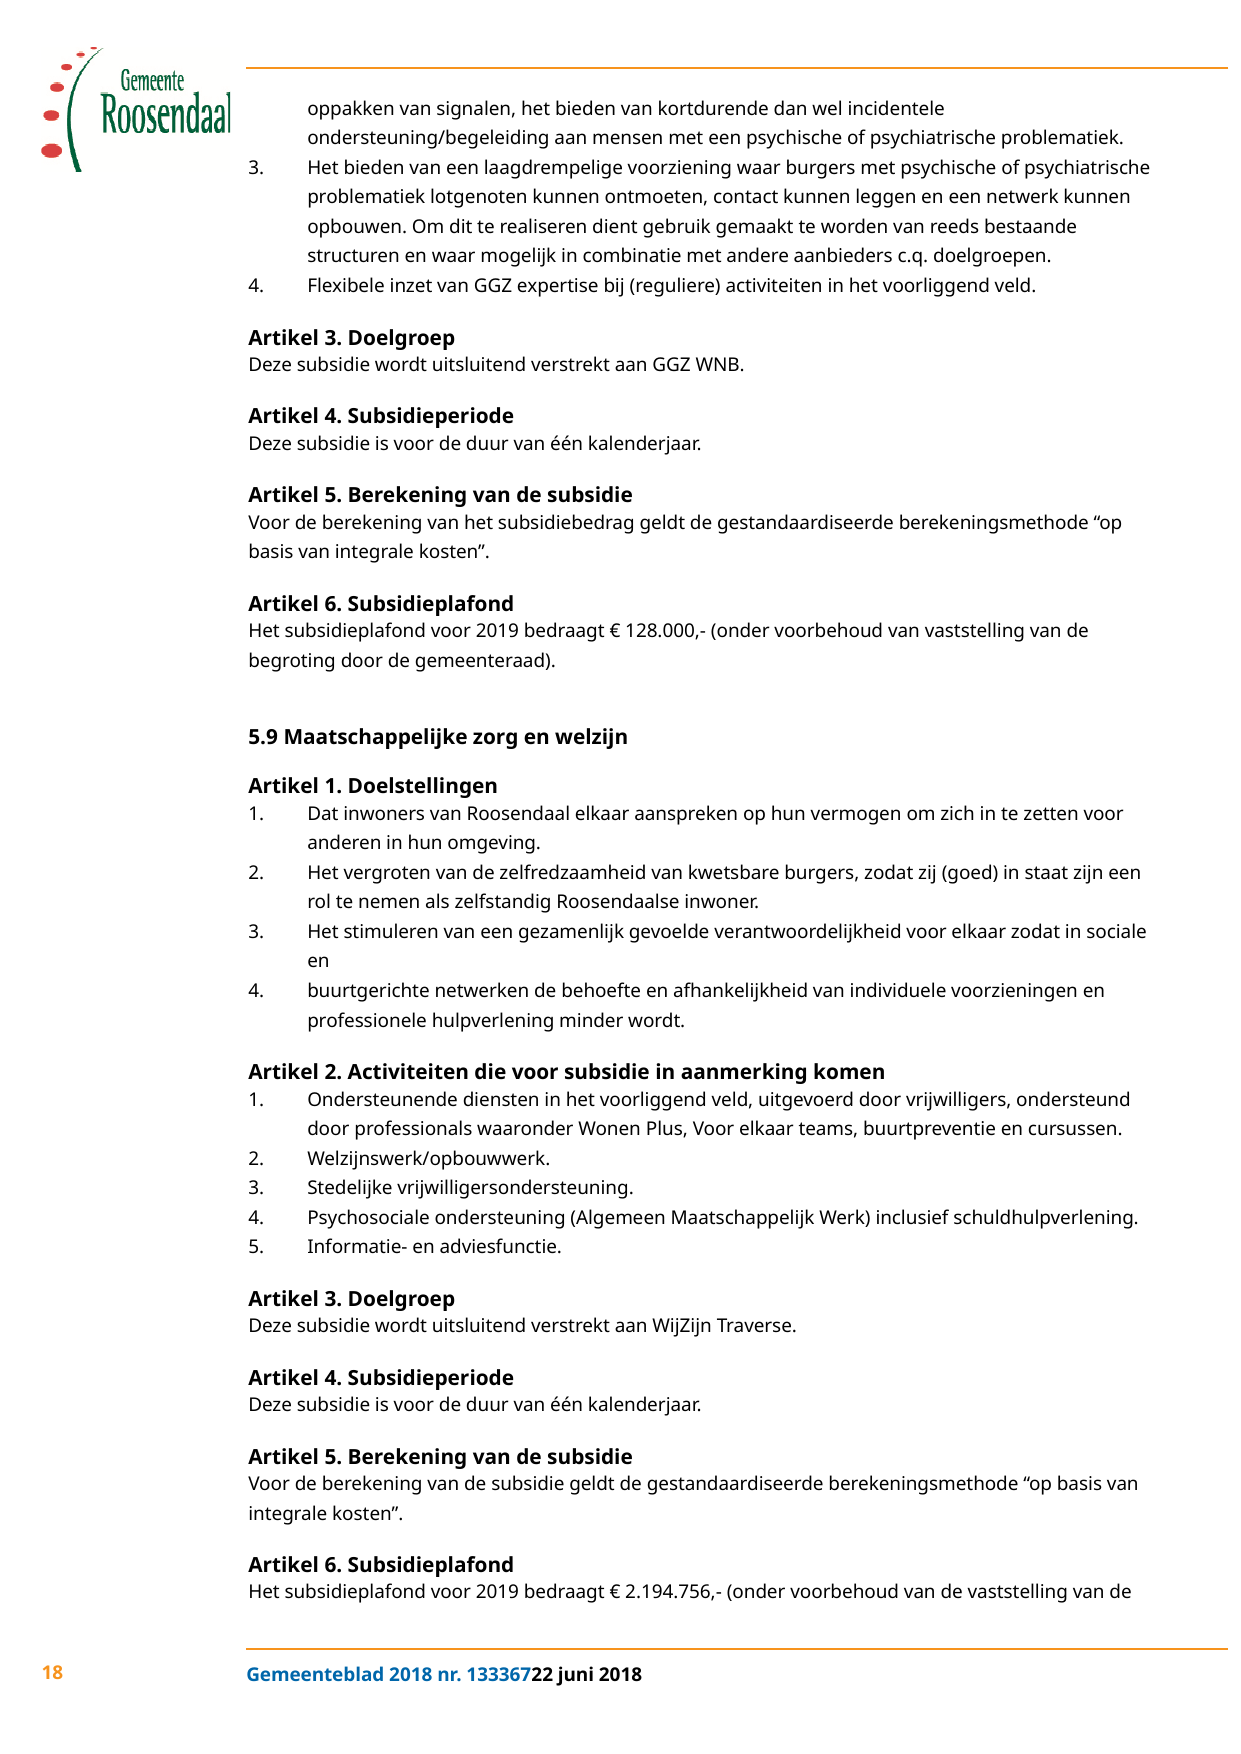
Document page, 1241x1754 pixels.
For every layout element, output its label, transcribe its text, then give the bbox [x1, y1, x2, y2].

text 5.9 Maatschappelijke zorg en welzijn [248, 722, 1152, 751]
text Artikel 3. Doelgroep [248, 1284, 1152, 1312]
text Het subsidieplafond voor 2019 bedraagt € 2.194.756,- (onder voorbehoud van de vaststelling van de [248, 1579, 1152, 1604]
text Deze subsidie wordt uitsluitend verstrekt aan GGZ WNB. [248, 351, 1152, 377]
text Artikel 6. Subsidieplafond [248, 589, 1152, 617]
text Het subsidieplafond voor 2019 bedraagt € 128.000,- (onder voorbehoud van vaststelling van de begroting door de gemeenteraad). [248, 617, 1152, 673]
text Artikel 4. Subsidieperiode [248, 402, 1152, 430]
list Het vergroten van de zelfredzaamheid van kwetsbare burgers, zodat zij (goed) in staat zijn een rol te nemen als zelfstandig Roosendaalse inwoner. [248, 859, 1152, 914]
list Stedelijke vrijwilligersondersteuning. [248, 1174, 1152, 1200]
text Deze subsidie is voor de duur van één kalenderjaar. [248, 430, 1152, 456]
text Artikel 5. Berekening van de subsidie [248, 480, 1152, 509]
text Deze subsidie is voor de duur van één kalenderjaar. [248, 1391, 1152, 1417]
picture [41, 47, 231, 172]
text Voor de berekening van de subsidie geldt de gestandaardiseerde berekeningsmethode “op basis van integrale kosten”. [248, 1470, 1152, 1526]
list Welzijnswerk/opbouwwerk. [248, 1145, 1152, 1171]
text Artikel 3. Doelgroep [248, 323, 1152, 351]
text Artikel 4. Subsidieperiode [248, 1363, 1152, 1391]
text Artikel 5. Berekening van de subsidie [248, 1442, 1152, 1470]
text Voor de berekening van het subsidiebedrag geldt de gestandaardiseerde berekeningsmethode “op basis van integrale kosten”. [248, 509, 1152, 564]
list Flexibele inzet van GGZ expertise bij (reguliere) activiteiten in het voorliggend veld. [248, 272, 1152, 298]
list Het stimuleren van een gezamenlijk gevoelde verantwoordelijkheid voor elkaar zodat in sociale en [248, 918, 1152, 973]
list buurtgerichte netwerken de behoefte en afhankelijkheid van individuele voorzieningen en professionele hulpverlening minder wordt. [248, 977, 1152, 1033]
text Artikel 1. Doelstellingen [248, 771, 1152, 800]
list oppakken van signalen, het bieden van kortdurende dan wel incidentele ondersteuning/begeleiding aan mensen met een psychische of psychiatrische problematiek. [248, 95, 1152, 150]
list Dat inwoners van Roosendaal elkaar aanspreken op hun vermogen om zich in te zetten voor anderen in hun omgeving. [248, 800, 1152, 855]
list Psychosociale ondersteuning (Algemeen Maatschappelijk Werk) inclusief schuldhulpverlening. [248, 1204, 1152, 1230]
list Het bieden van een laagdrempelige voorziening waar burgers met psychische of psychiatrische problematiek lotgenoten kunnen ontmoeten, contact kunnen leggen en een netwerk kunnen opbouwen. Om dit te realiseren dient gebruik gemaakt te worden van reeds bestaande structuren en waar mogelijk in combinatie met andere aanbieders c.q. doelgroepen. [248, 154, 1152, 268]
list Ondersteunende diensten in het voorliggend veld, uitgevoerd door vrijwilligers, ondersteund door professionals waaronder Wonen Plus, Voor elkaar teams, buurtpreventie en cursussen. [248, 1086, 1152, 1141]
text Deze subsidie wordt uitsluitend verstrekt aan WijZijn Traverse. [248, 1312, 1152, 1338]
text Artikel 6. Subsidieplafond [248, 1550, 1152, 1579]
text Artikel 2. Activiteiten die voor subsidie in aanmerking komen [248, 1057, 1152, 1086]
list Informatie- en adviesfunctie. [248, 1234, 1152, 1259]
